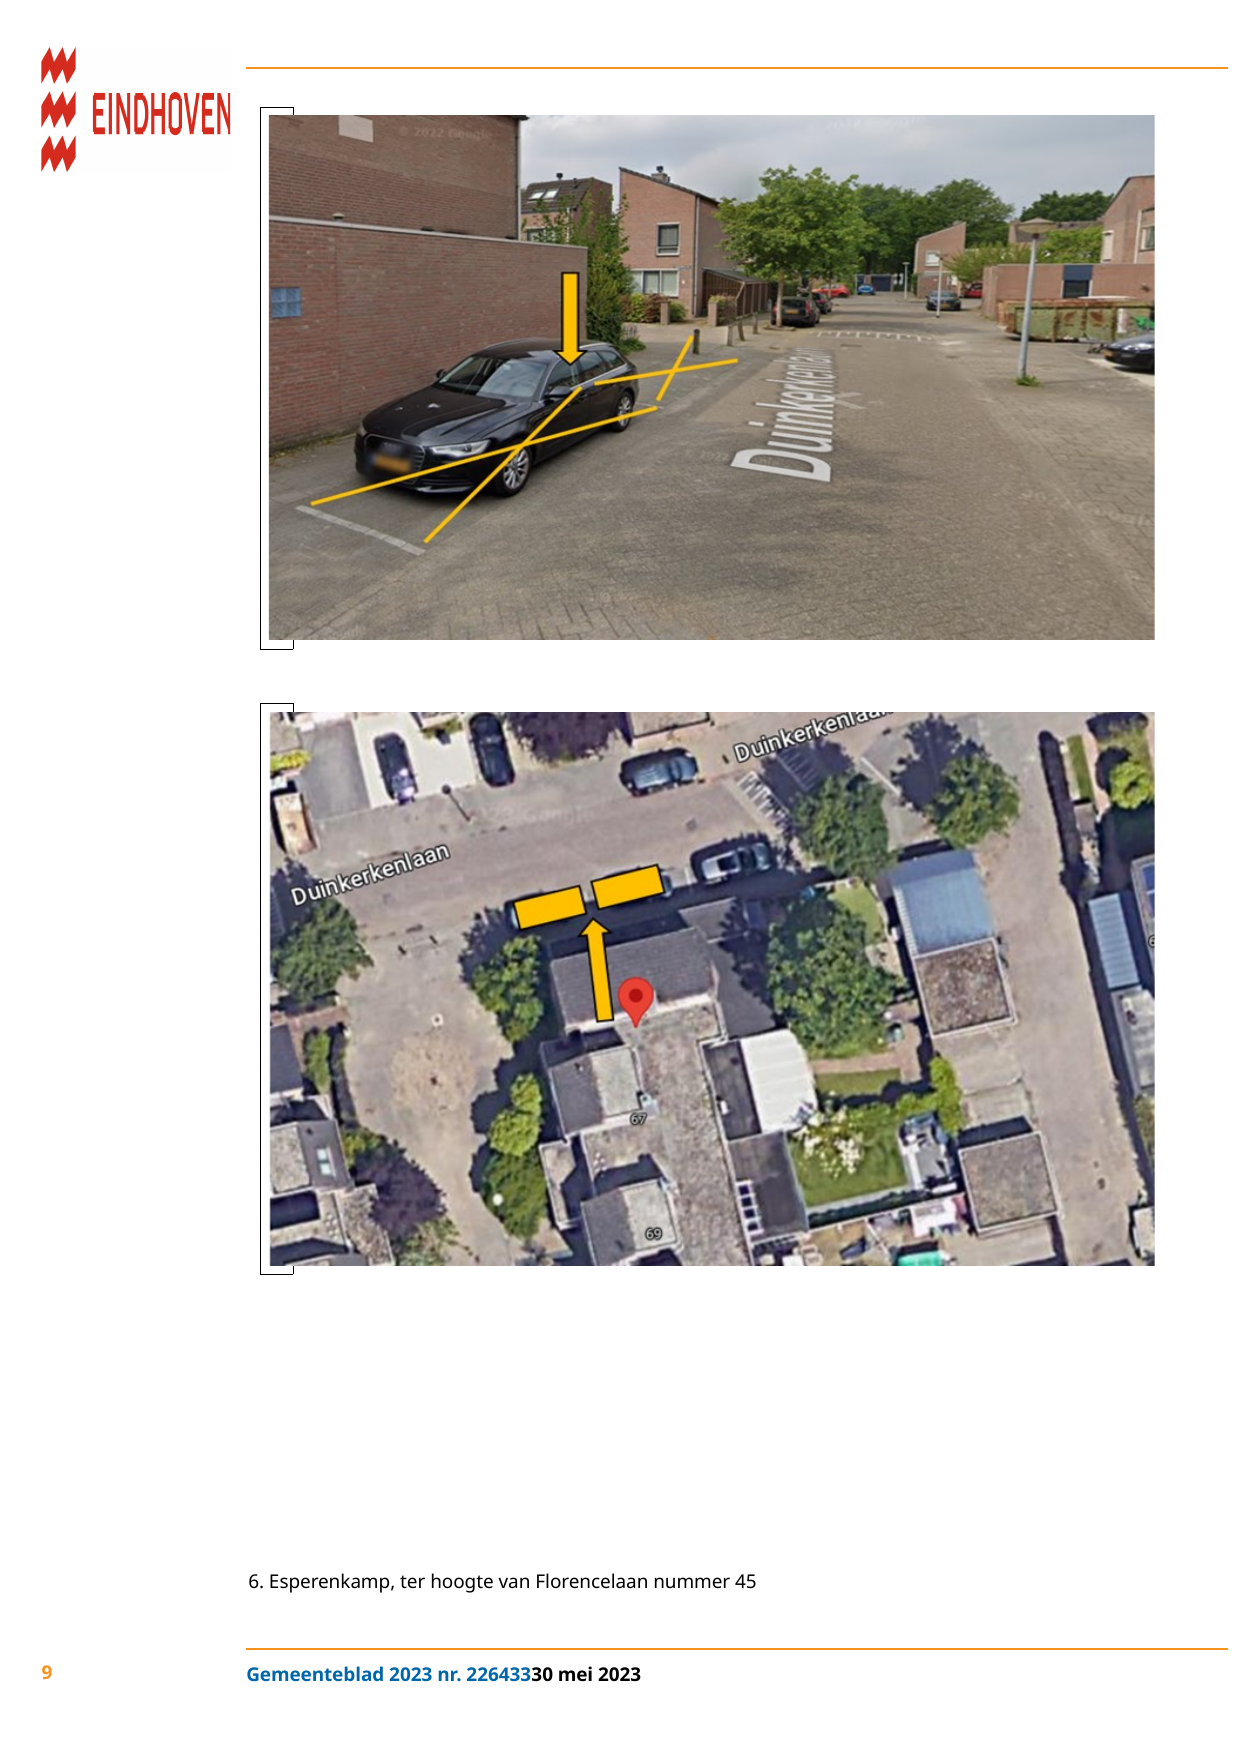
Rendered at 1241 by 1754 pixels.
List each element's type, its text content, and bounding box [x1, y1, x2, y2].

picture [268, 115, 1155, 640]
text 6. Esperenkamp, ter hoogte van Florencelaan nummer 45 [248, 1568, 1152, 1594]
picture [41, 47, 231, 172]
picture [268, 712, 1155, 1266]
